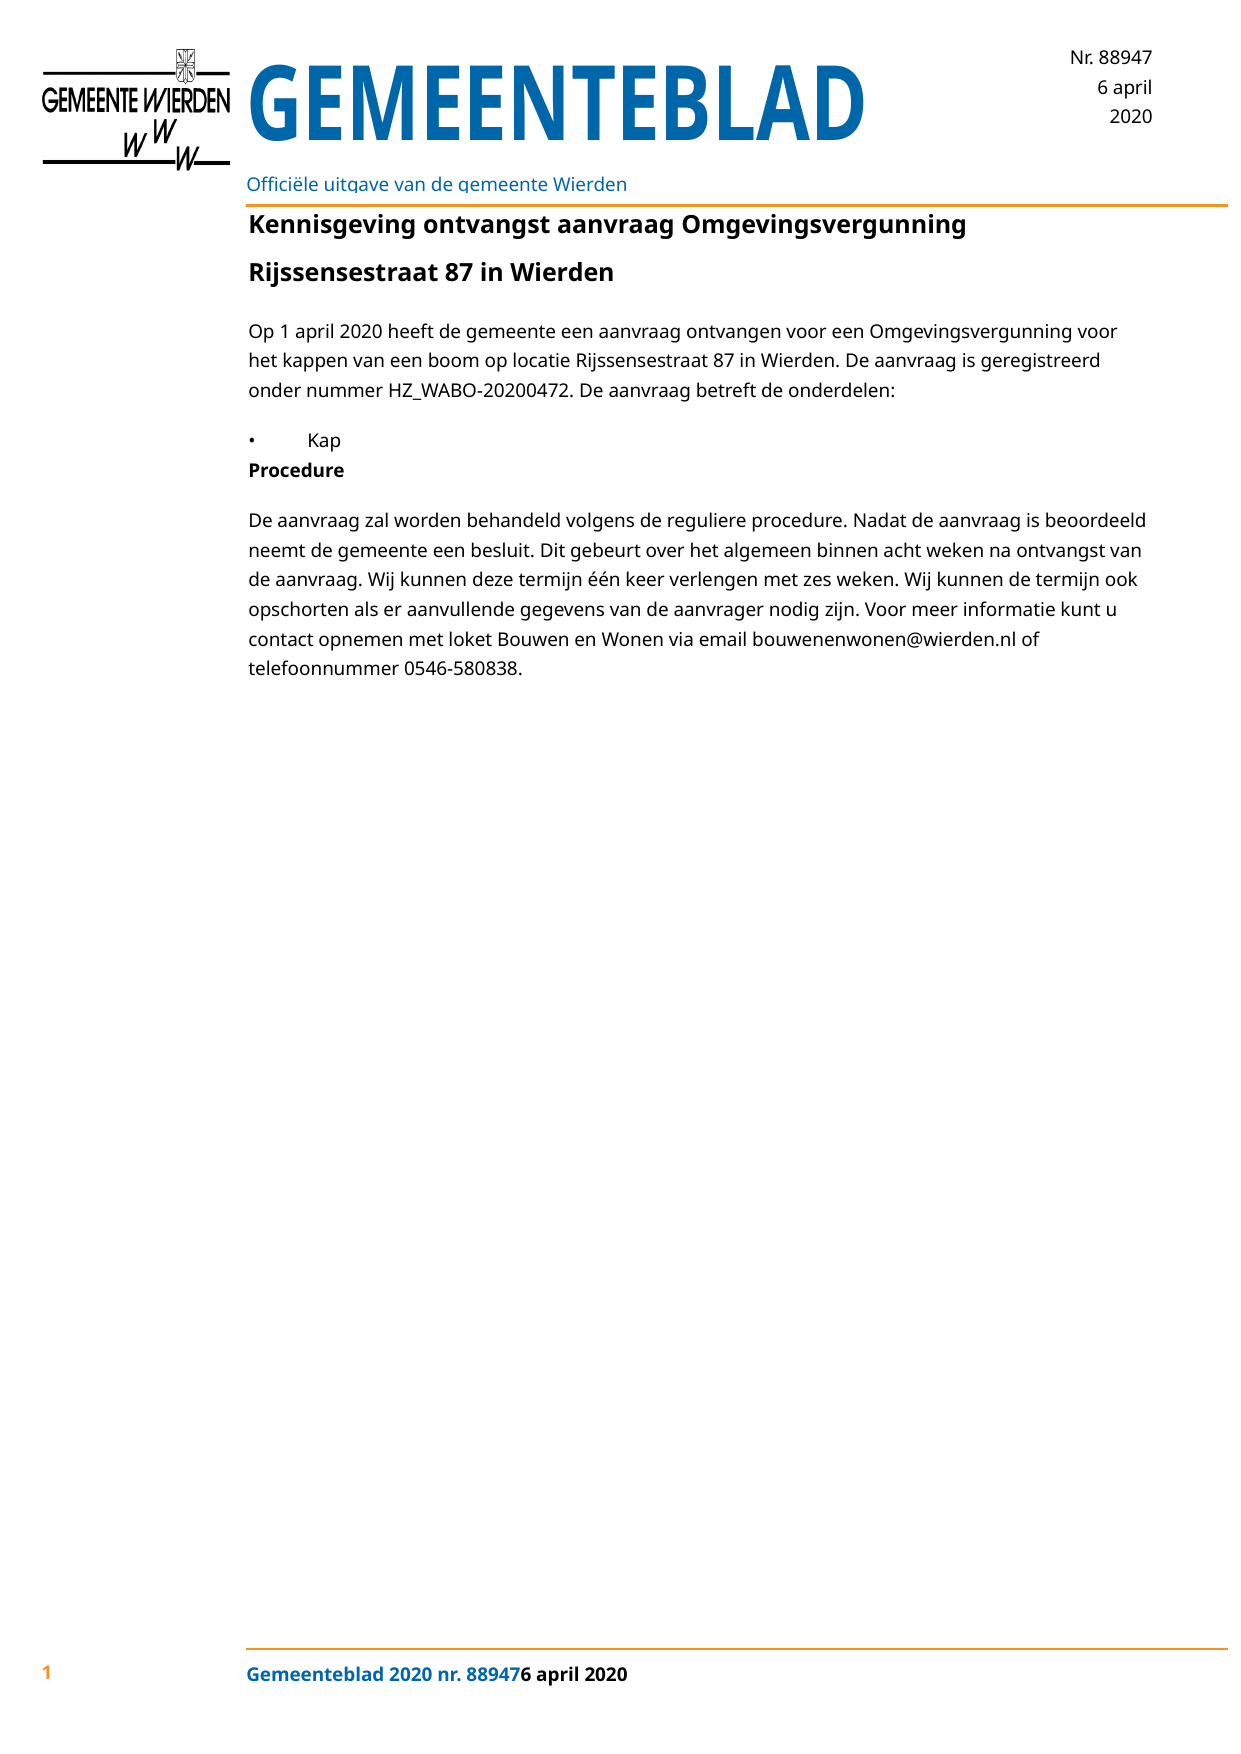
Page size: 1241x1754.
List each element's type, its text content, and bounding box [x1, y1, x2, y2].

text Procedure [248, 457, 1152, 483]
picture [41, 47, 231, 172]
list Kap [248, 427, 1152, 453]
text De aanvraag zal worden behandeld volgens de reguliere procedure. Nadat de aanvraag is beoordeeld neemt de gemeente een besluit. Dit gebeurt over het algemeen binnen acht weken na ontvangst van de aanvraag. Wij kunnen deze termijn één keer verlengen met zes weken. Wij kunnen de termijn ook opschorten als er aanvullende gegevens van de aanvrager nodig zijn. Voor meer informatie kunt u contact opnemen met loket Bouwen en Wonen via email bouwenenwonen@wierden.nl of telefoonnummer 0546-580838. [248, 507, 1152, 681]
text Op 1 april 2020 heeft de gemeente een aanvraag ontvangen voor een Omgevingsvergunning voor het kappen van een boom op locatie Rijssensestraat 87 in Wierden. De aanvraag is geregistreerd onder nummer HZ_WABO-20200472. De aanvraag betreft de onderdelen: [248, 318, 1152, 403]
text Kennisgeving ontvangst aanvraag Omgevingsvergunning Rijssensestraat 87 in Wierden [248, 207, 1152, 288]
